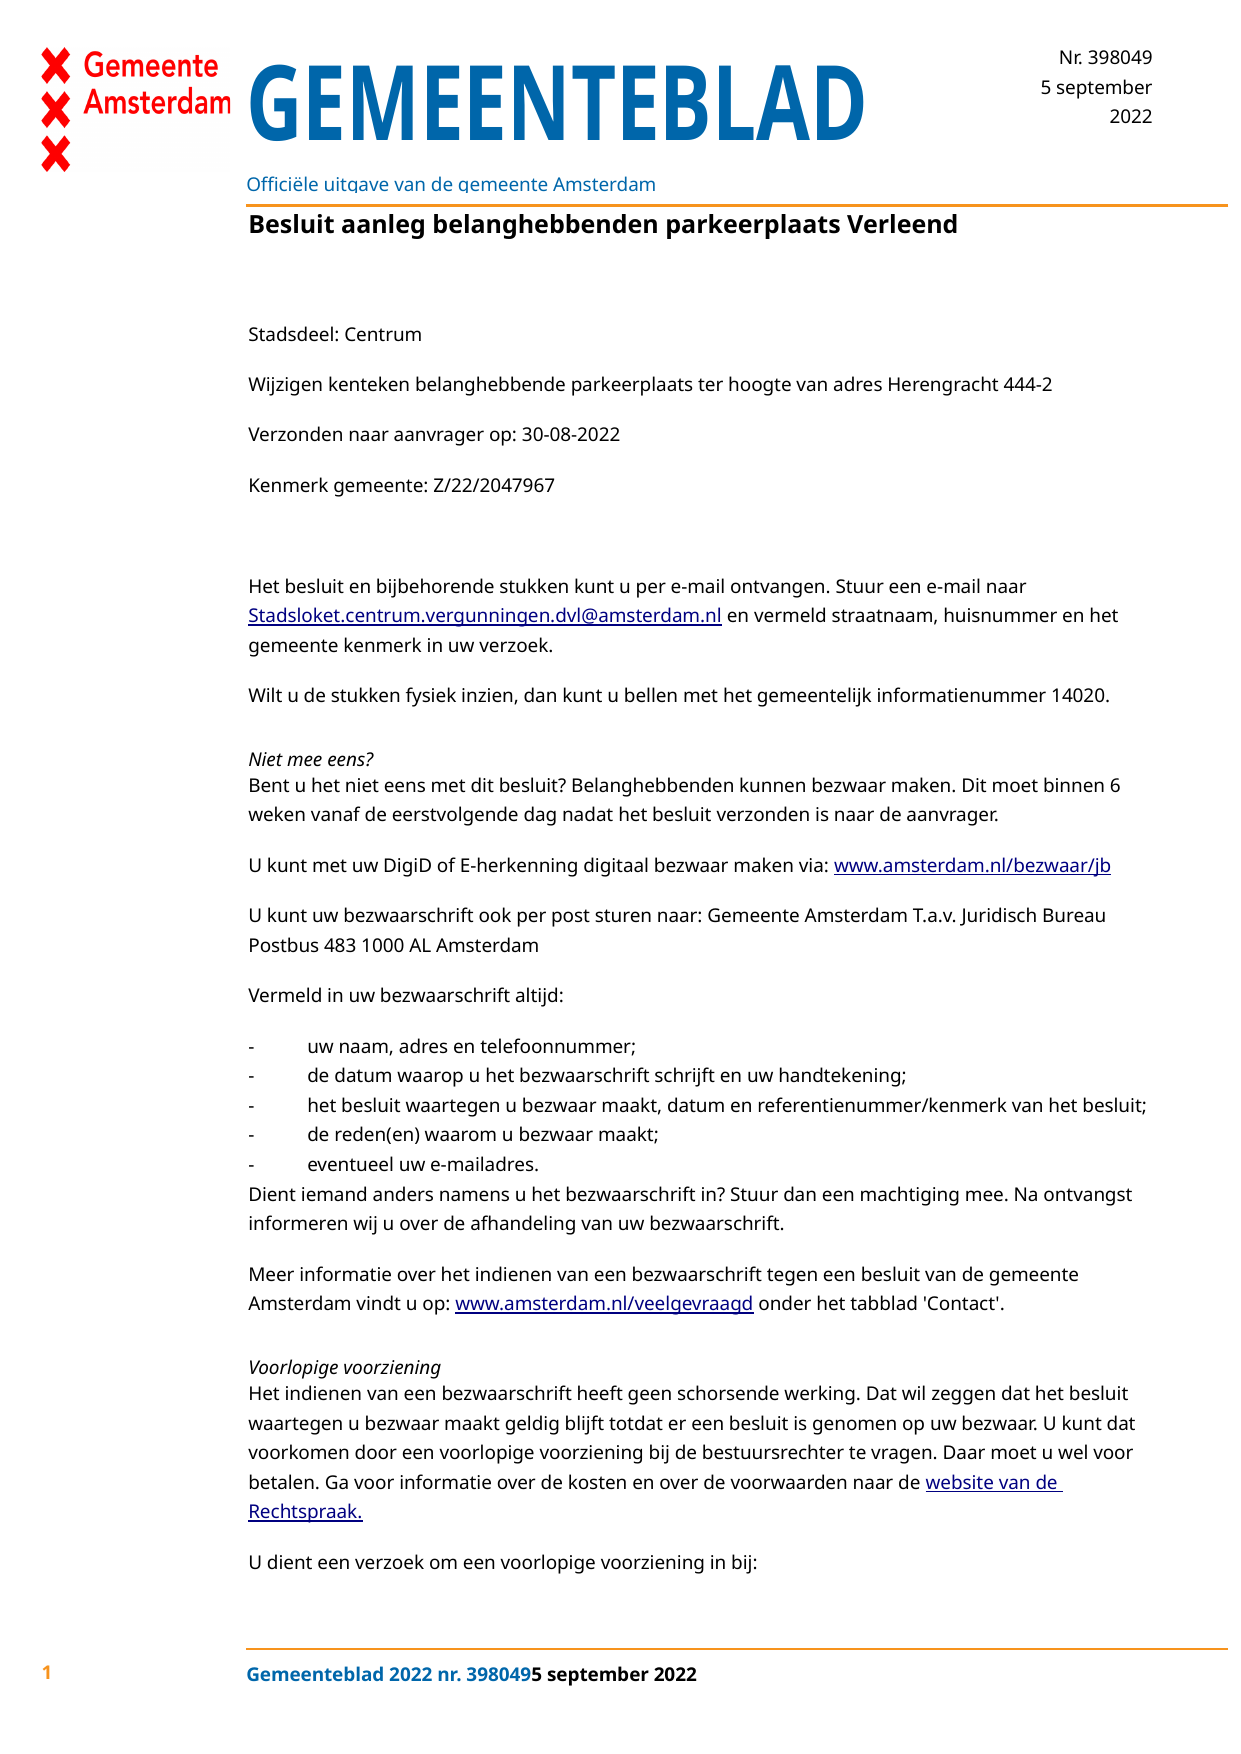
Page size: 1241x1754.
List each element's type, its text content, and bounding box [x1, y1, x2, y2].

text Kenmerk gemeente: Z/22/2047967 [248, 472, 1152, 498]
text Meer informatie over het indienen van een bezwaarschrift tegen een besluit van de gemeente Amsterdam vindt u op: www.amsterdam.nl/veelgevraagd onder het tabblad 'Contact'. [248, 1261, 1152, 1316]
text Het besluit en bijbehorende stukken kunt u per e-mail ontvangen. Stuur een e-mail naar Stadsloket.centrum.vergunningen.dvl@amsterdam.nl en vermeld straatnaam, huisnummer en het gemeente kenmerk in uw verzoek. [248, 573, 1152, 658]
text Dient iemand anders namens u het bezwaarschrift in? Stuur dan een machtiging mee. Na ontvangst informeren wij u over de afhandeling van uw bezwaarschrift. [248, 1181, 1152, 1236]
list het besluit waartegen u bezwaar maakt, datum en referentienummer/kenmerk van het besluit; [248, 1092, 1152, 1118]
text Niet mee eens? [248, 746, 1152, 772]
text Wijzigen kenteken belanghebbende parkeerplaats ter hoogte van adres Herengracht 444-2 [248, 371, 1152, 397]
list de reden(en) waarom u bezwaar maakt; [248, 1122, 1152, 1147]
text Voorlopige voorziening [248, 1354, 1152, 1380]
list uw naam, adres en telefoonnummer; [248, 1033, 1152, 1059]
text Vermeld in uw bezwaarschrift altijd: [248, 982, 1152, 1008]
text Besluit aanleg belanghebbenden parkeerplaats Verleend [248, 207, 1152, 241]
text Wilt u de stukken fysiek inzien, dan kunt u bellen met het gemeentelijk informatienummer 14020. [248, 682, 1152, 708]
picture [41, 47, 231, 172]
text U dient een verzoek om een voorlopige voorziening in bij: [248, 1549, 1152, 1574]
text Stadsdeel: Centrum [248, 321, 1152, 346]
text Verzonden naar aanvrager op: 30-08-2022 [248, 422, 1152, 447]
text U kunt uw bezwaarschrift ook per post sturen naar: Gemeente Amsterdam T.a.v. Juridisch Bureau Postbus 483 1000 AL Amsterdam [248, 902, 1152, 958]
list de datum waarop u het bezwaarschrift schrijft en uw handtekening; [248, 1062, 1152, 1088]
text Het indienen van een bezwaarschrift heeft geen schorsende werking. Dat wil zeggen dat het besluit waartegen u bezwaar maakt geldig blijft totdat er een besluit is genomen op uw bezwaar. U kunt dat voorkomen door een voorlopige voorziening bij de bestuursrechter te vragen. Daar moet u wel voor betalen. Ga voor informatie over de kosten en over de voorwaarden naar de website van de Rechtspraak. [248, 1380, 1152, 1524]
text U kunt met uw DigiD of E-herkenning digitaal bezwaar maken via: www.amsterdam.nl/bezwaar/jb [248, 852, 1152, 878]
text Bent u het niet eens met dit besluit? Belanghebbenden kunnen bezwaar maken. Dit moet binnen 6 weken vanaf de eerstvolgende dag nadat het besluit verzonden is naar de aanvrager. [248, 772, 1152, 827]
list eventueel uw e-mailadres. [248, 1151, 1152, 1177]
